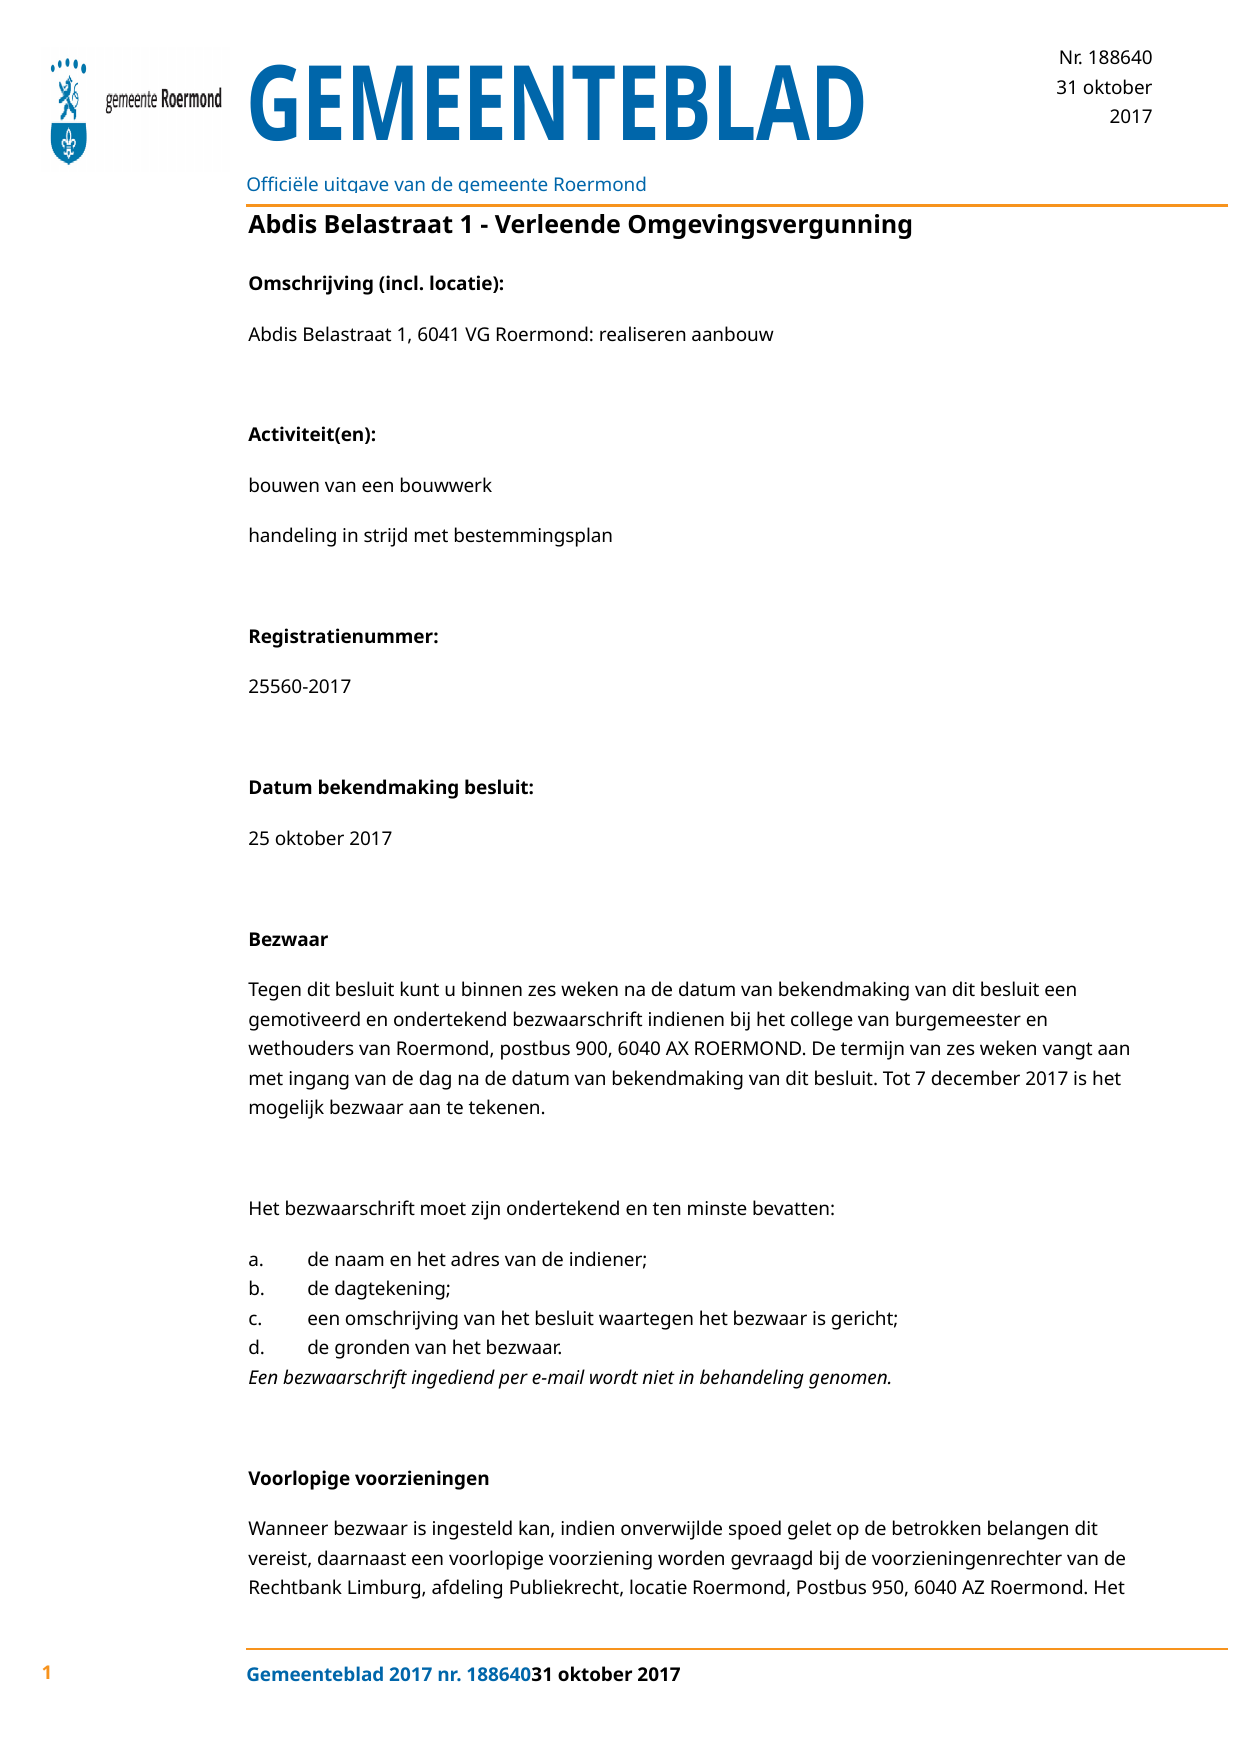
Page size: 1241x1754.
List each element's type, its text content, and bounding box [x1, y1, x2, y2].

list de dagtekening; [248, 1275, 1152, 1301]
text Bezwaar [248, 926, 1152, 951]
text Abdis Belastraat 1, 6041 VG Roermond: realiseren aanbouw [248, 321, 1152, 346]
text Abdis Belastraat 1 - Verleende Omgevingsvergunning [248, 207, 1152, 241]
text Omschrijving (incl. locatie): [248, 270, 1152, 296]
list de gronden van het bezwaar. [248, 1334, 1152, 1360]
text Registratienummer: [248, 623, 1152, 649]
text 25 oktober 2017 [248, 825, 1152, 851]
text Tegen dit besluit kunt u binnen zes weken na de datum van bekendmaking van dit besluit een gemotiveerd en ondertekend bezwaarschrift indienen bij het college van burgemeester en wethouders van Roermond, postbus 900, 6040 AX ROERMOND. De termijn van zes weken vangt aan met ingang van de dag na de datum van bekendmaking van dit besluit. Tot 7 december 2017 is het mogelijk bezwaar aan te tekenen. [248, 976, 1152, 1120]
text Wanneer bezwaar is ingesteld kan, indien onverwijlde spoed gelet op de betrokken belangen dit vereist, daarnaast een voorlopige voorziening worden gevraagd bij de voorzieningenrechter van de Rechtbank Limburg, afdeling Publiekrecht, locatie Roermond, Postbus 950, 6040 AZ Roermond. Het [248, 1515, 1152, 1600]
text Datum bekendmaking besluit: [248, 774, 1152, 800]
picture [41, 47, 231, 172]
list de naam en het adres van de indiener; [248, 1246, 1152, 1271]
text bouwen van een bouwwerk [248, 472, 1152, 498]
text Het bezwaarschrift moet zijn ondertekend en ten minste bevatten: [248, 1195, 1152, 1221]
list een omschrijving van het besluit waartegen het bezwaar is gericht; [248, 1305, 1152, 1331]
text Voorlopige voorzieningen [248, 1465, 1152, 1491]
text handeling in strijd met bestemmingsplan [248, 522, 1152, 548]
text Een bezwaarschrift ingediend per e-mail wordt niet in behandeling genomen. [248, 1364, 1152, 1390]
text Activiteit(en): [248, 422, 1152, 447]
text 25560-2017 [248, 674, 1152, 699]
